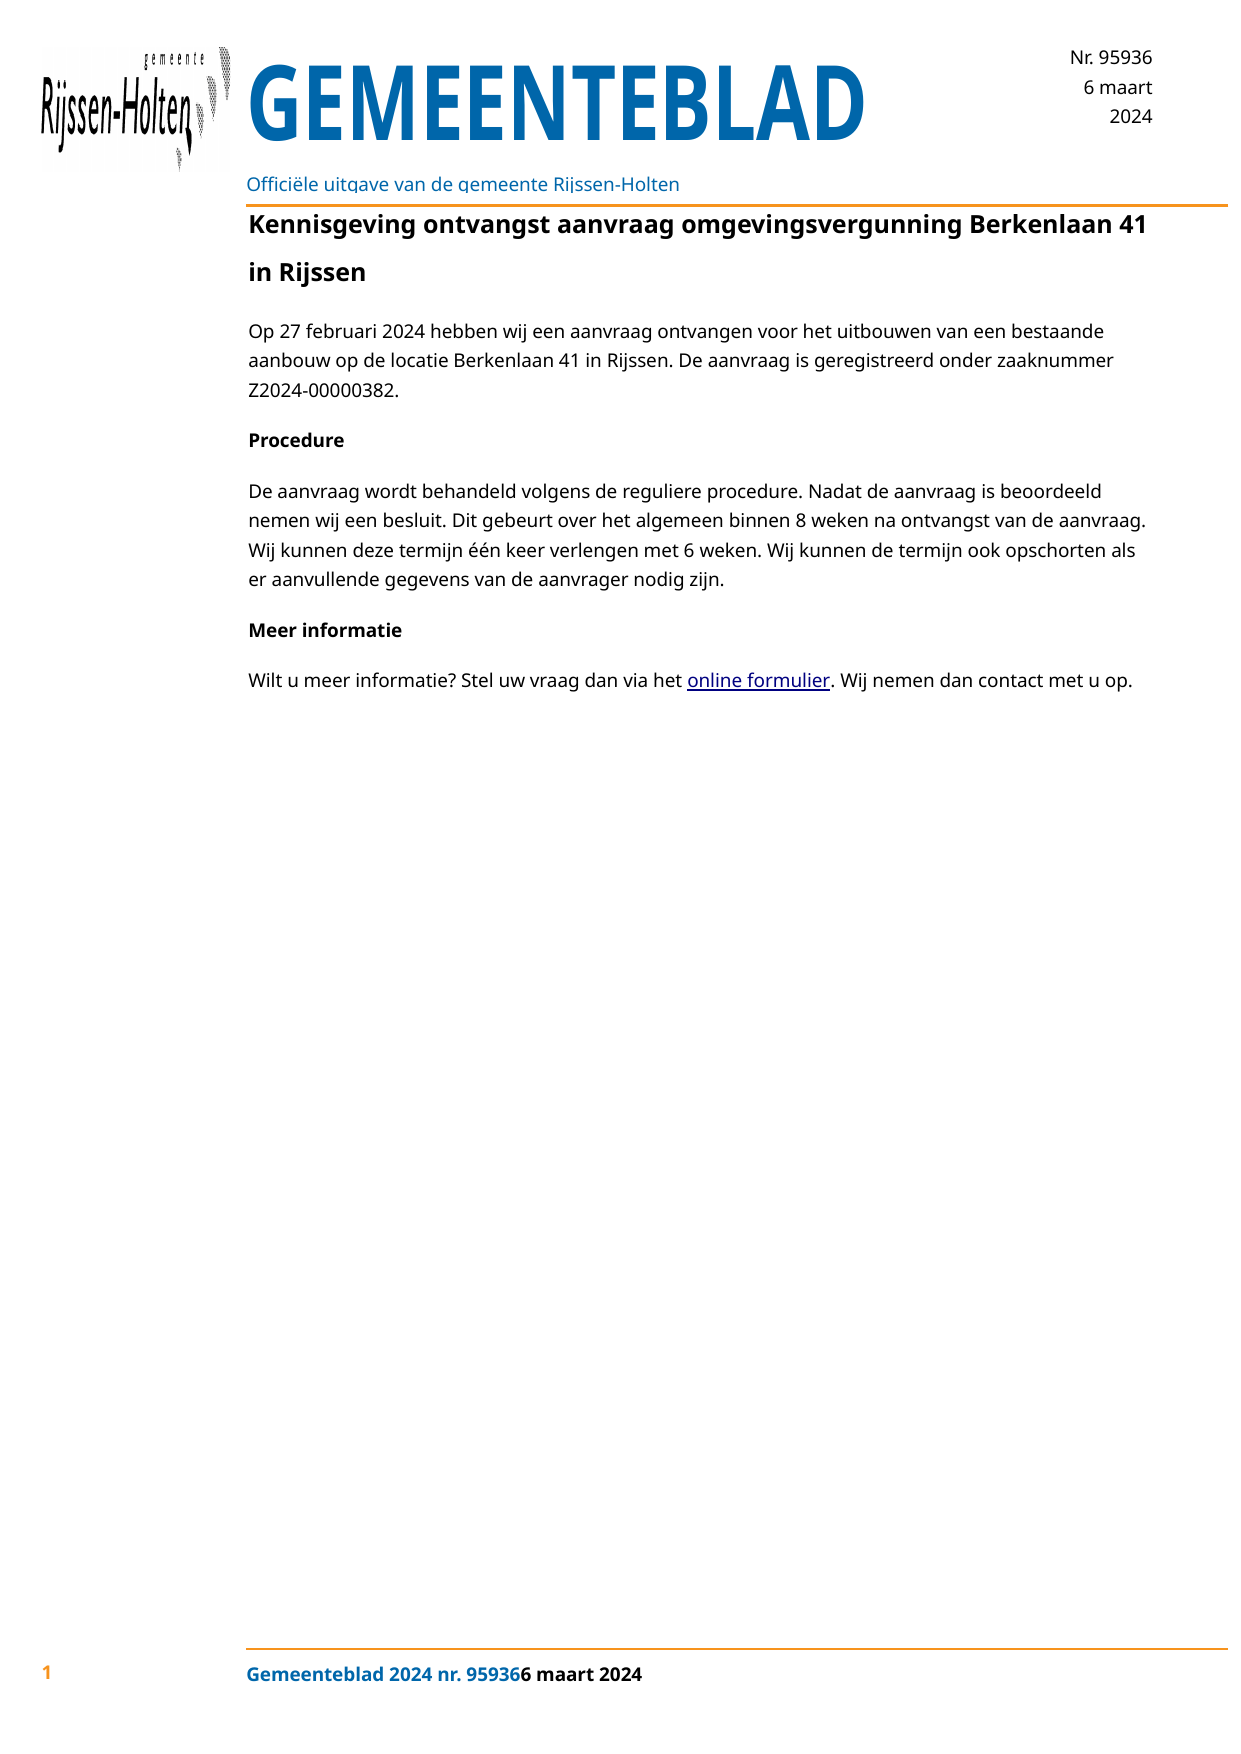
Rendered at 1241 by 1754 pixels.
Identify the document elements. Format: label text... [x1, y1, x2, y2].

text Kennisgeving ontvangst aanvraag omgevingsvergunning Berkenlaan 41 in Rijssen [248, 207, 1152, 288]
picture [41, 47, 231, 172]
text Wilt u meer informatie? Stel uw vraag dan via het online formulier. Wij nemen dan contact met u op. [248, 667, 1152, 693]
text Meer informatie [248, 617, 1152, 643]
text Procedure [248, 427, 1152, 453]
text De aanvraag wordt behandeld volgens de reguliere procedure. Nadat de aanvraag is beoordeeld nemen wij een besluit. Dit gebeurt over het algemeen binnen 8 weken na ontvangst van de aanvraag. Wij kunnen deze termijn één keer verlengen met 6 weken. Wij kunnen de termijn ook opschorten als er aanvullende gegevens van de aanvrager nodig zijn. [248, 478, 1152, 592]
text Op 27 februari 2024 hebben wij een aanvraag ontvangen voor het uitbouwen van een bestaande aanbouw op de locatie Berkenlaan 41 in Rijssen. De aanvraag is geregistreerd onder zaaknummer Z2024-00000382. [248, 318, 1152, 403]
